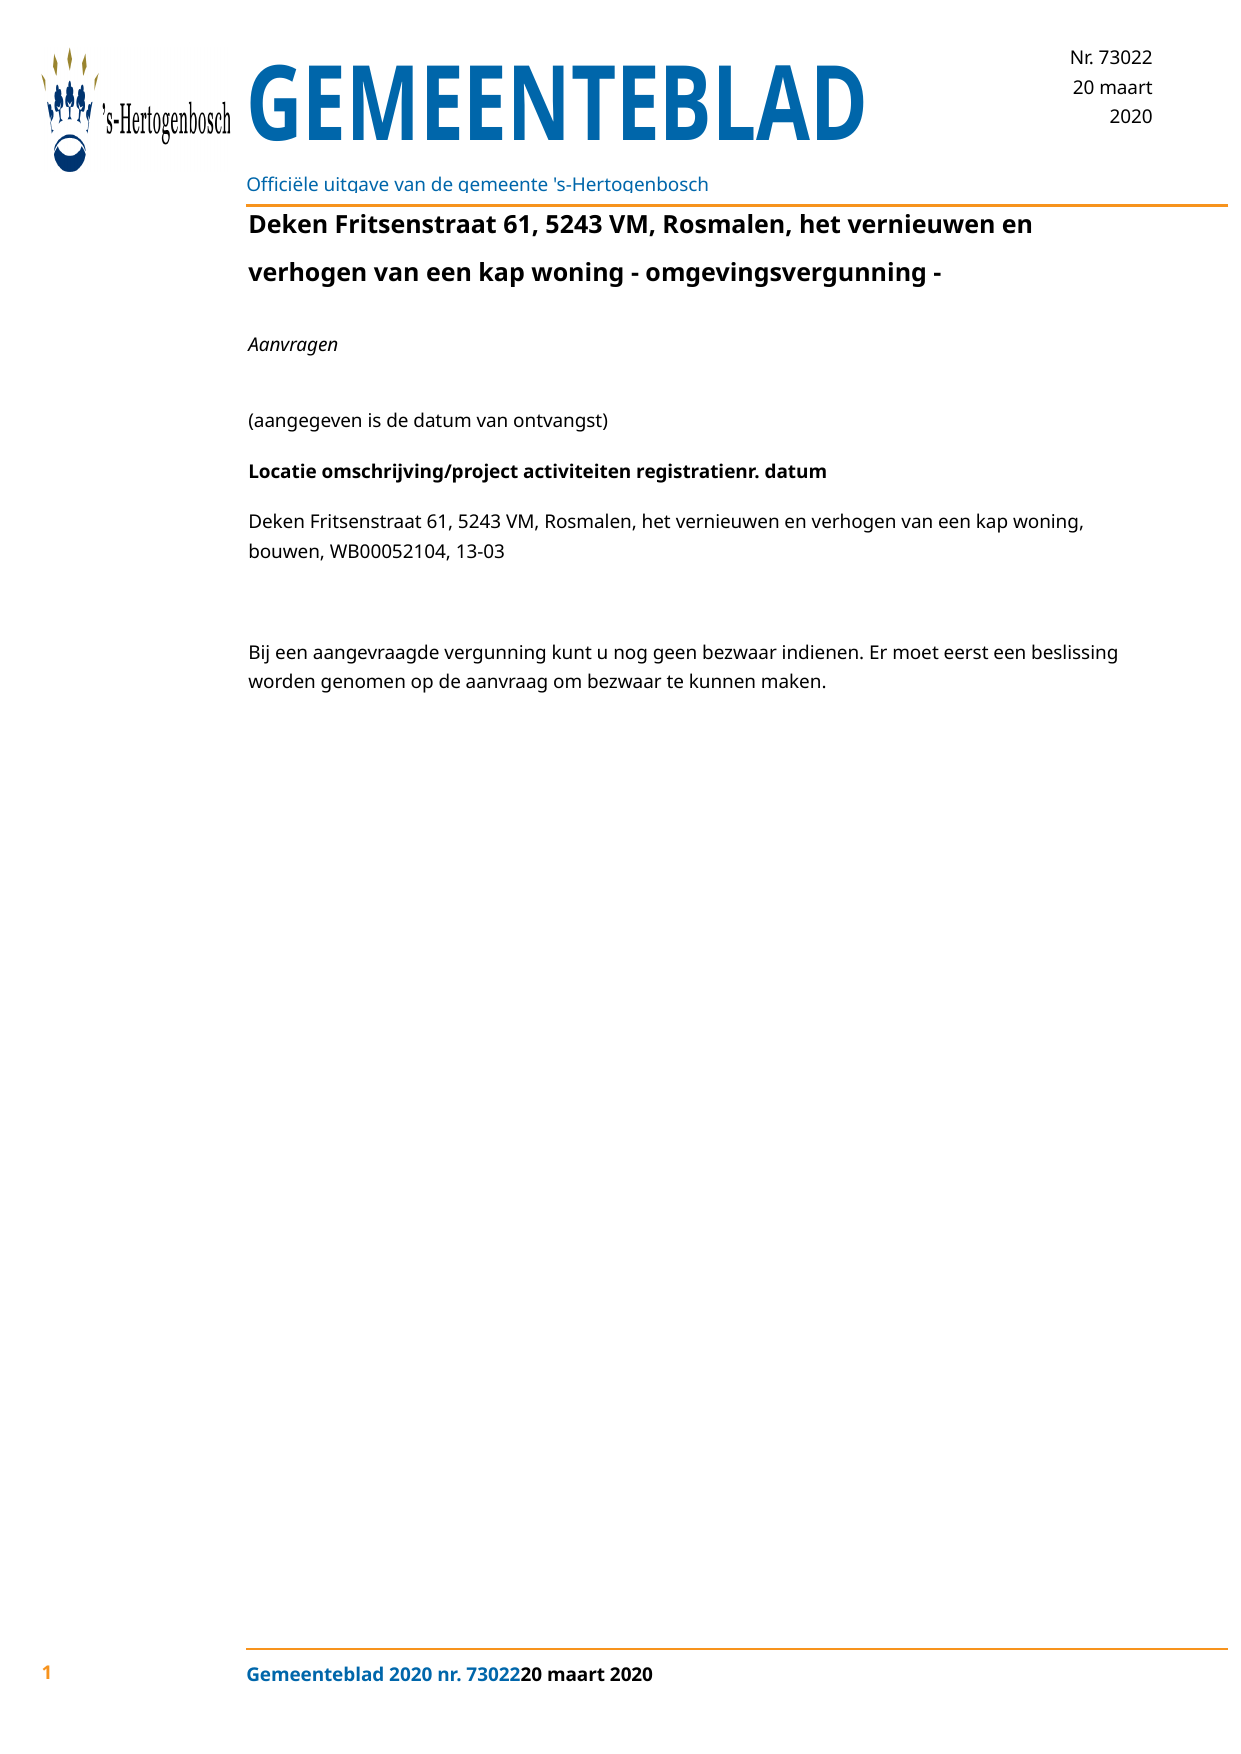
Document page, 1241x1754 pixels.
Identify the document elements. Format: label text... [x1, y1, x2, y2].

text Deken Fritsenstraat 61, 5243 VM, Rosmalen, het vernieuwen en verhogen van een kap woning, bouwen, WB00052104, 13-03 [248, 508, 1152, 564]
picture [41, 47, 231, 172]
text Bij een aangevraagde vergunning kunt u nog geen bezwaar indienen. Er moet eerst een beslissing worden genomen op de aanvraag om bezwaar te kunnen maken. [248, 639, 1152, 694]
text Deken Fritsenstraat 61, 5243 VM, Rosmalen, het vernieuwen en verhogen van een kap woning - omgevingsvergunning - [248, 207, 1152, 288]
text Aanvragen [248, 331, 1152, 357]
text Locatie omschrijving/project activiteiten registratienr. datum [248, 458, 1152, 484]
text (aangegeven is de datum van ontvangst) [248, 408, 1152, 433]
